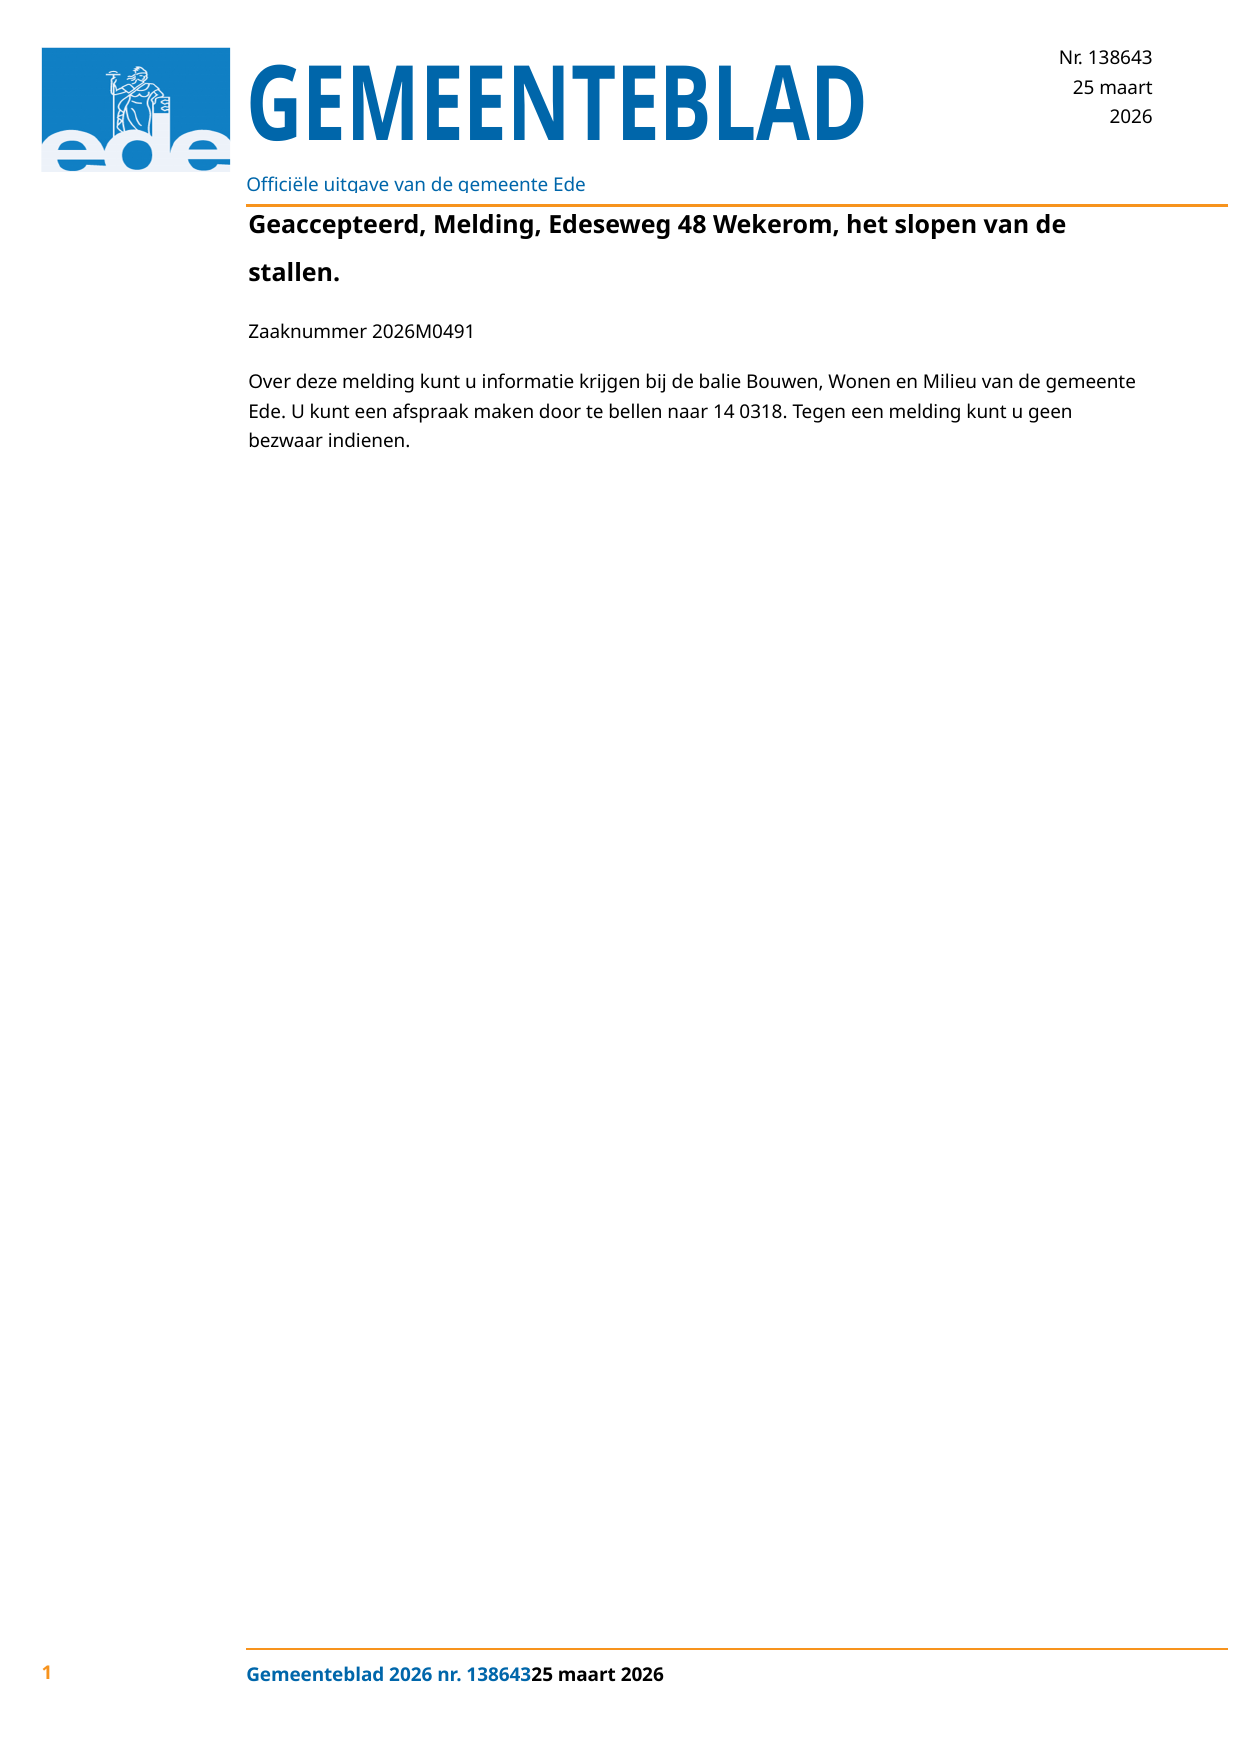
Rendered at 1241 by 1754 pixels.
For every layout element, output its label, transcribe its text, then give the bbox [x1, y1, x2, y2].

text Geaccepteerd, Melding, Edeseweg 48 Wekerom, het slopen van de stallen. [248, 207, 1152, 288]
text Over deze melding kunt u informatie krijgen bij de balie Bouwen, Wonen en Milieu van de gemeente Ede. U kunt een afspraak maken door te bellen naar 14 0318. Tegen een melding kunt u geen bezwaar indienen. [248, 368, 1152, 453]
text Zaaknummer 2026M0491 [248, 318, 1152, 344]
picture [41, 47, 231, 172]
